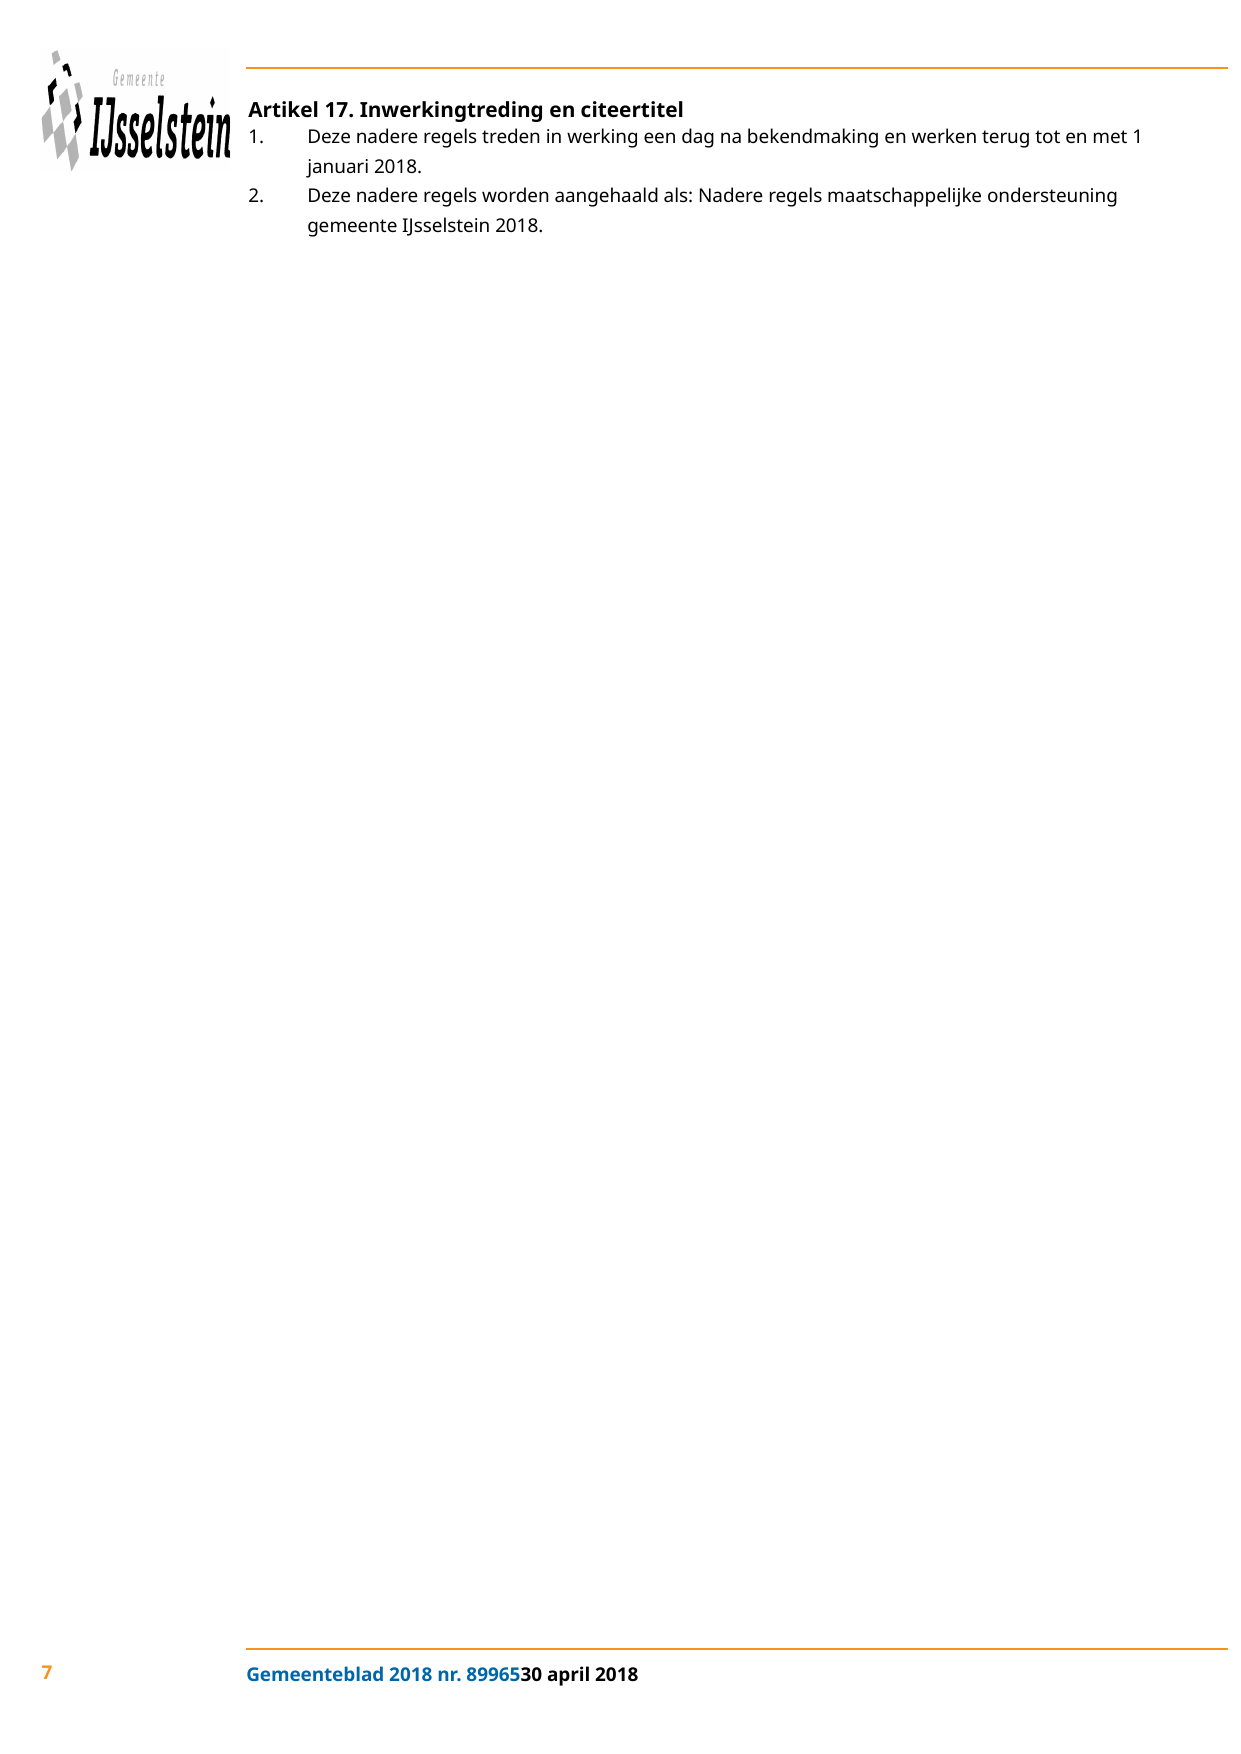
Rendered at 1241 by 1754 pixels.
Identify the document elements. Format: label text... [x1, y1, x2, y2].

text Artikel 17. Inwerkingtreding en citeertitel [248, 95, 1152, 123]
picture [41, 47, 231, 172]
list Deze nadere regels worden aangehaald als: Nadere regels maatschappelijke ondersteuning gemeente IJsselstein 2018. [248, 182, 1152, 238]
list Deze nadere regels treden in werking een dag na bekendmaking en werken terug tot en met 1 januari 2018. [248, 123, 1152, 178]
